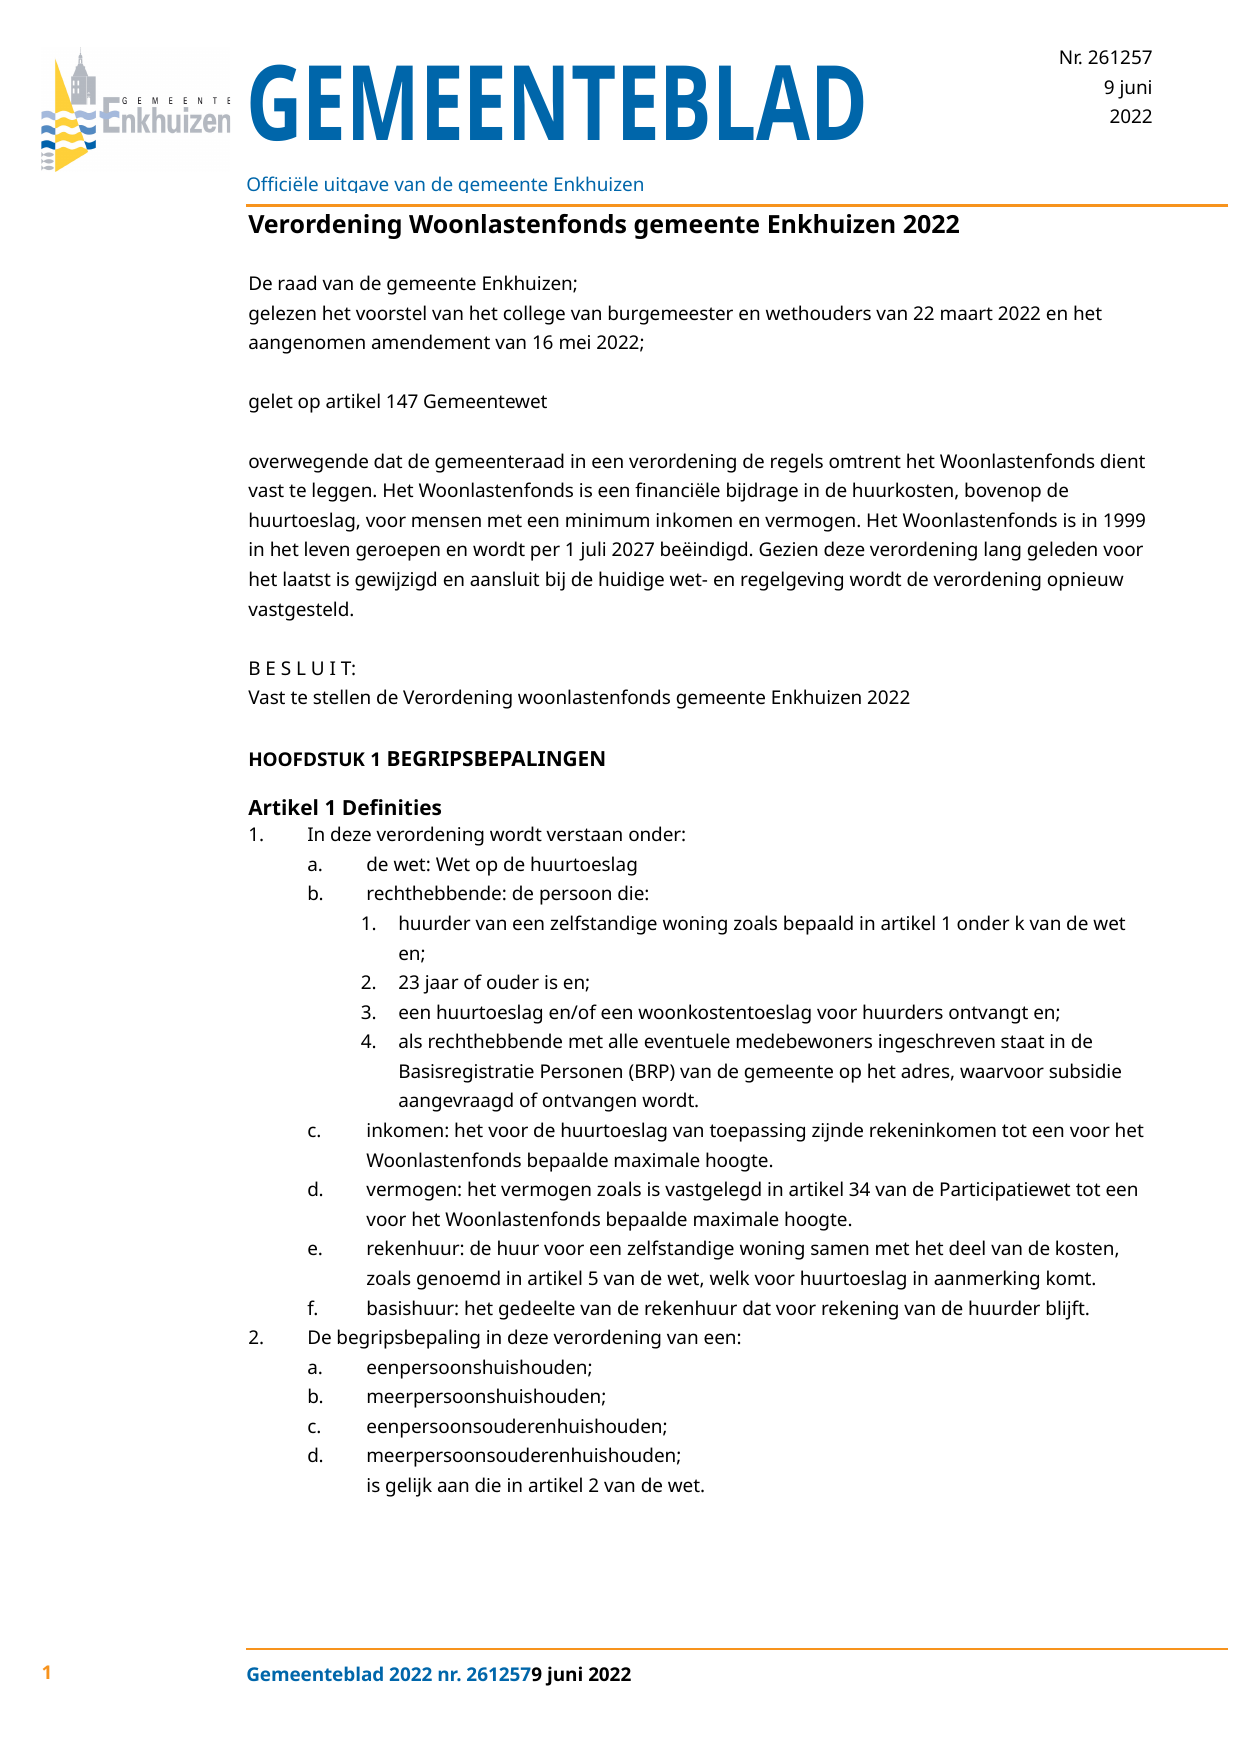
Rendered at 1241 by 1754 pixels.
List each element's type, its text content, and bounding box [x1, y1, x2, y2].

text gelet op artikel 147 Gemeentewet [248, 389, 1152, 414]
list 23 jaar of ouder is en; [361, 969, 1152, 995]
list meerpersoonshuishouden; [307, 1383, 1152, 1409]
list De begripsbepaling in deze verordening van een: [248, 1324, 1152, 1350]
text gelezen het voorstel van het college van burgemeester en wethouders van 22 maart 2022 en het aangenomen amendement van 16 mei 2022; [248, 300, 1152, 355]
text De raad van de gemeente Enkhuizen; [248, 270, 1152, 296]
list rekenhuur: de huur voor een zelfstandige woning samen met het deel van de kosten, zoals genoemd in artikel 5 van de wet, welk voor huurtoeslag in aanmerking komt. [307, 1236, 1152, 1291]
list huurder van een zelfstandige woning zoals bepaald in artikel 1 onder k van de wet en; [361, 910, 1152, 965]
list een huurtoeslag en/of een woonkostentoeslag voor huurders ontvangt en; [361, 999, 1152, 1024]
list eenpersoonshuishouden; [307, 1354, 1152, 1379]
list In deze verordening wordt verstaan onder: [248, 821, 1152, 847]
list inkomen: het voor de huurtoeslag van toepassing zijnde rekeninkomen tot een voor het Woonlastenfonds bepaalde maximale hoogte. [307, 1117, 1152, 1172]
list meerpersoonsouderenhuishouden; [307, 1443, 1152, 1468]
text Artikel 1 Definities [248, 793, 1152, 821]
list als rechthebbende met alle eventuele medebewoners ingeschreven staat in de Basisregistratie Personen (BRP) van de gemeente op het adres, waarvoor subsidie aangevraagd of ontvangen wordt. [361, 1028, 1152, 1113]
list de wet: Wet op de huurtoeslag [307, 851, 1152, 877]
list basishuur: het gedeelte van de rekenhuur dat voor rekening van de huurder blijft. [307, 1295, 1152, 1320]
text Verordening Woonlastenfonds gemeente Enkhuizen 2022 [248, 207, 1152, 241]
list rechthebbende: de persoon die: [307, 881, 1152, 906]
text HOOFDSTUK 1 BEGRIPSBEPALINGEN [248, 744, 1152, 772]
list is gelijk aan die in artikel 2 van de wet. [307, 1472, 1152, 1498]
picture [41, 47, 231, 172]
text overwegende dat de gemeenteraad in een verordening de regels omtrent het Woonlastenfonds dient vast te leggen. Het Woonlastenfonds is een financiële bijdrage in de huurkosten, bovenop de huurtoeslag, voor mensen met een minimum inkomen en vermogen. Het Woonlastenfonds is in 1999 in het leven geroepen en wordt per 1 juli 2027 beëindigd. Gezien deze verordening lang geleden voor het laatst is gewijzigd en aansluit bij de huidige wet- en regelgeving wordt de verordening opnieuw vastgesteld. [248, 448, 1152, 621]
list eenpersoonsouderenhuishouden; [307, 1413, 1152, 1439]
text B E S L U I T: [248, 655, 1152, 681]
text Vast te stellen de Verordening woonlastenfonds gemeente Enkhuizen 2022 [248, 684, 1152, 710]
list vermogen: het vermogen zoals is vastgelegd in artikel 34 van de Participatiewet tot een voor het Woonlastenfonds bepaalde maximale hoogte. [307, 1176, 1152, 1232]
